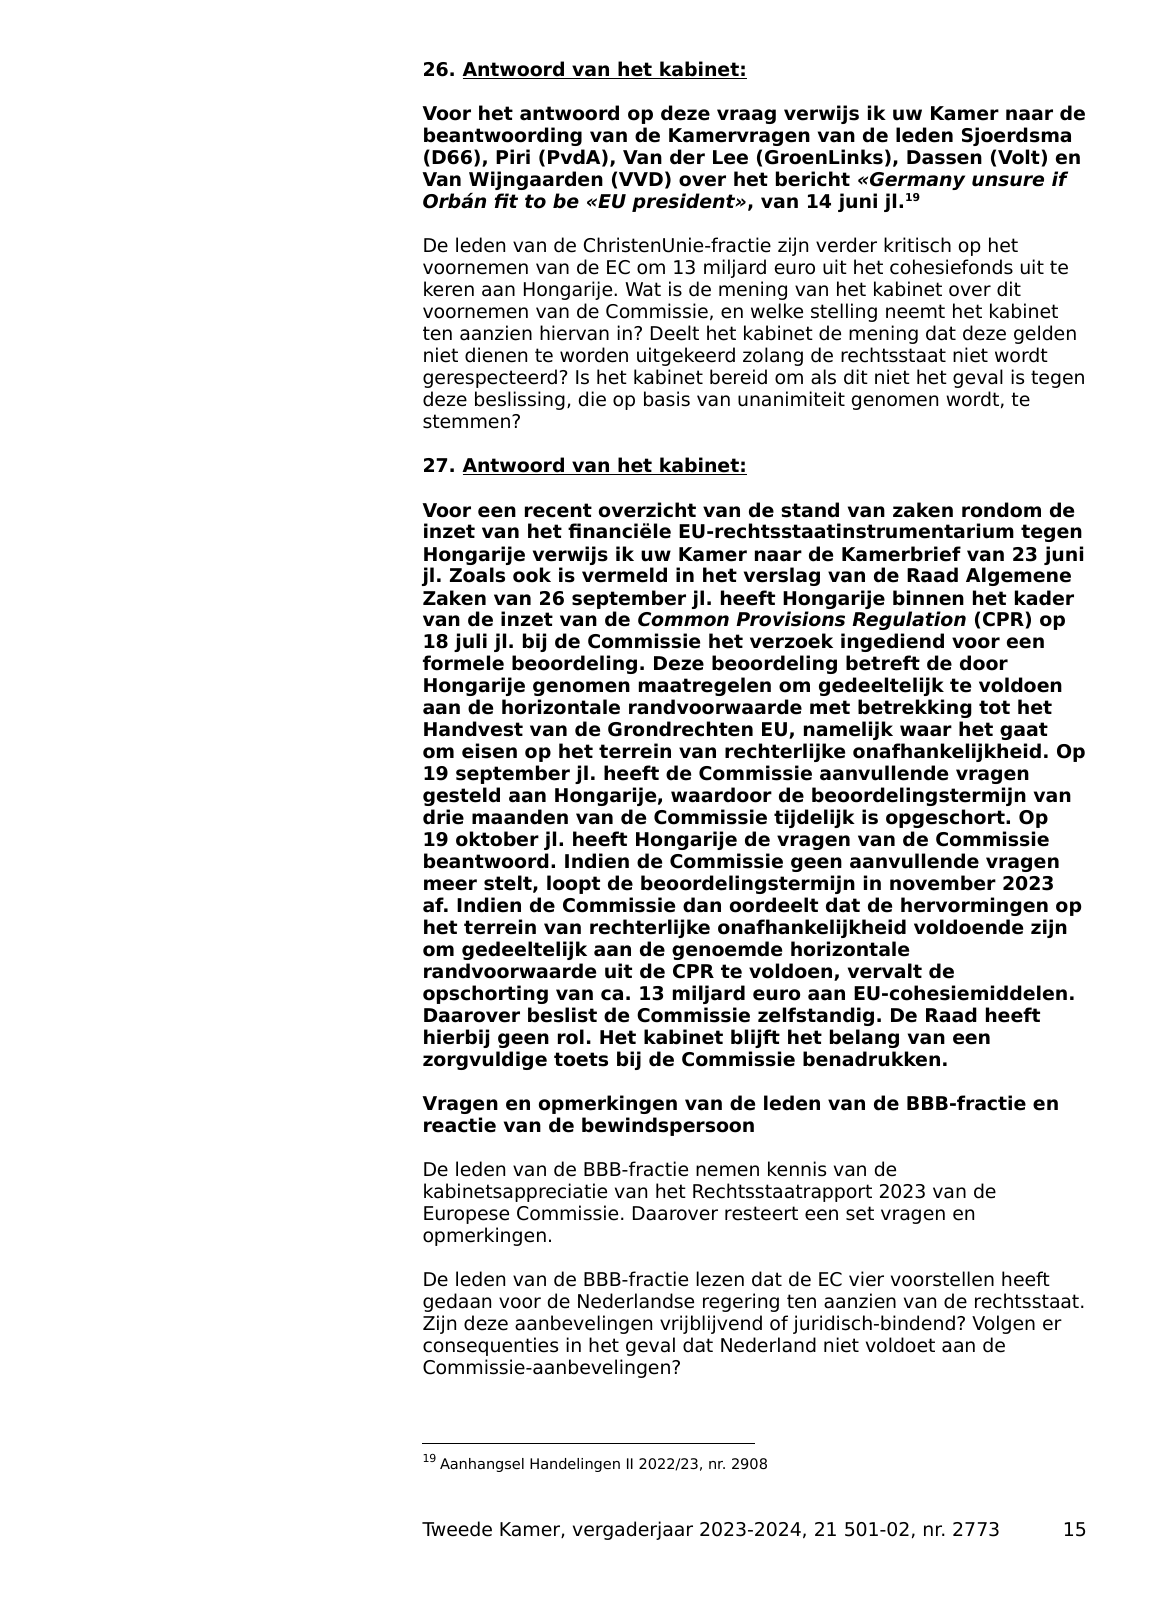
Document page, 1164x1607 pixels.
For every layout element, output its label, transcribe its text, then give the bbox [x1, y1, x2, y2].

text Aanhangsel Handelingen II 2022/23, nr. 2908 [422, 1452, 1087, 1474]
text De leden van de BBB-fractie nemen kennis van de kabinetsappreciatie van het Rechtsstaatrapport 2023 van de Europese Commissie. Daarover resteert een set vragen en opmerkingen. [422, 1159, 1087, 1247]
subtitle 26. Antwoord van het kabinet: [422, 59, 1087, 81]
subtitle Vragen en opmerkingen van de leden van de BBB-fractie en reactie van de bewindspersoon [422, 1093, 1087, 1137]
subtitle 27. Antwoord van het kabinet: [422, 455, 1087, 477]
text Voor het antwoord op deze vraag verwijs ik uw Kamer naar de beantwoording van de Kamervragen van de leden Sjoerdsma (D66), Piri (PvdA), Van der Lee (GroenLinks), Dassen (Volt) en Van Wijngaarden (VVD) over het bericht «Germany unsure if Orbán fit to be «EU president», van 14 juni jl. [422, 103, 1087, 213]
text De leden van de ChristenUnie-fractie zijn verder kritisch op het voornemen van de EC om 13 miljard euro uit het cohesiefonds uit te keren aan Hongarije. Wat is de mening van het kabinet over dit voornemen van de Commissie, en welke stelling neemt het kabinet ten aanzien hiervan in? Deelt het kabinet de mening dat deze gelden niet dienen te worden uitgekeerd zolang de rechtsstaat niet wordt gerespecteerd? Is het kabinet bereid om als dit niet het geval is tegen deze beslissing, die op basis van unanimiteit genomen wordt, te stemmen? [422, 235, 1087, 433]
text Voor een recent overzicht van de stand van zaken rondom de inzet van het financiële EU-rechtsstaatinstrumentarium tegen Hongarije verwijs ik uw Kamer naar de Kamerbrief van 23 juni jl. Zoals ook is vermeld in het verslag van de Raad Algemene Zaken van 26 september jl. heeft Hongarije binnen het kader van de inzet van de Common Provisions Regulation (CPR) op 18 juli jl. bij de Commissie het verzoek ingediend voor een formele beoordeling. Deze beoordeling betreft de door Hongarije genomen maatregelen om gedeeltelijk te voldoen aan de horizontale randvoorwaarde met betrekking tot het Handvest van de Grondrechten EU, namelijk waar het gaat om eisen op het terrein van rechterlijke onafhankelijkheid. Op 19 september jl. heeft de Commissie aanvullende vragen gesteld aan Hongarije, waardoor de beoordelingstermijn van drie maanden van de Commissie tijdelijk is opgeschort. Op 19 oktober jl. heeft Hongarije de vragen van de Commissie beantwoord. Indien de Commissie geen aanvullende vragen meer stelt, loopt de beoordelingstermijn in november 2023 af. Indien de Commissie dan oordeelt dat de hervormingen op het terrein van rechterlijke onafhankelijkheid voldoende zijn om gedeeltelijk aan de genoemde horizontale randvoorwaarde uit de CPR te voldoen, vervalt de opschorting van ca. 13 miljard euro aan EU-cohesiemiddelen. Daarover beslist de Commissie zelfstandig. De Raad heeft hierbij geen rol. Het kabinet blijft het belang van een zorgvuldige toets bij de Commissie benadrukken. [422, 499, 1087, 1071]
text De leden van de BBB-fractie lezen dat de EC vier voorstellen heeft gedaan voor de Nederlandse regering ten aanzien van de rechtsstaat. Zijn deze aanbevelingen vrijblijvend of juridisch-bindend? Volgen er consequenties in het geval dat Nederland niet voldoet aan de Commissie-aanbevelingen? [422, 1269, 1087, 1379]
